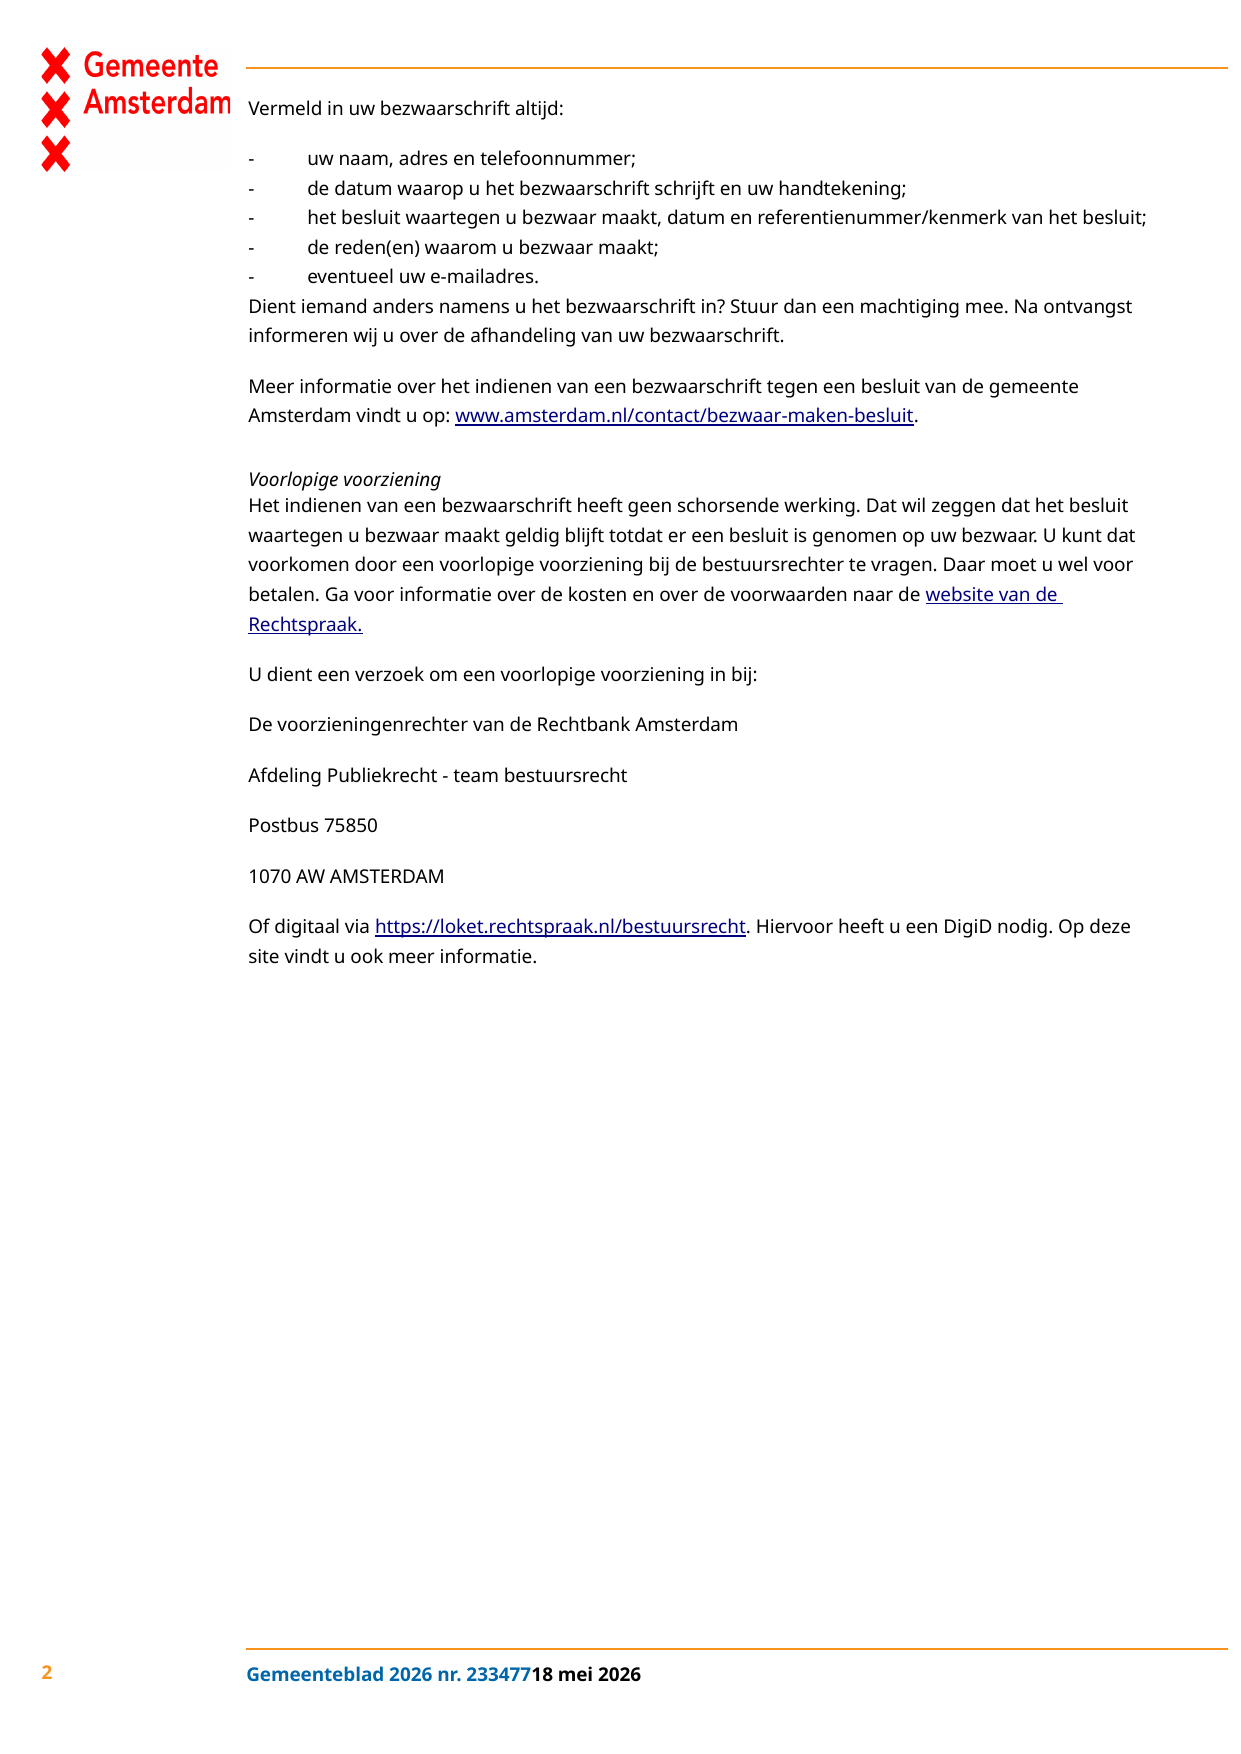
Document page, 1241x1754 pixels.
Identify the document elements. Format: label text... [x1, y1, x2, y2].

text Afdeling Publiekrecht - team bestuursrecht [248, 762, 1152, 788]
list de datum waarop u het bezwaarschrift schrijft en uw handtekening; [248, 175, 1152, 201]
text Het indienen van een bezwaarschrift heeft geen schorsende werking. Dat wil zeggen dat het besluit waartegen u bezwaar maakt geldig blijft totdat er een besluit is genomen op uw bezwaar. U kunt dat voorkomen door een voorlopige voorziening bij de bestuursrechter te vragen. Daar moet u wel voor betalen. Ga voor informatie over de kosten en over de voorwaarden naar de website van de Rechtspraak. [248, 492, 1152, 636]
text Dient iemand anders namens u het bezwaarschrift in? Stuur dan een machtiging mee. Na ontvangst informeren wij u over de afhandeling van uw bezwaarschrift. [248, 293, 1152, 348]
list uw naam, adres en telefoonnummer; [248, 145, 1152, 171]
text 1070 AW AMSTERDAM [248, 863, 1152, 888]
text Of digitaal via https://loket.rechtspraak.nl/bestuursrecht. Hiervoor heeft u een DigiD nodig. Op deze site vindt u ook meer informatie. [248, 913, 1152, 968]
list het besluit waartegen u bezwaar maakt, datum en referentienummer/kenmerk van het besluit; [248, 204, 1152, 230]
text Meer informatie over het indienen van een bezwaarschrift tegen een besluit van de gemeente Amsterdam vindt u op: www.amsterdam.nl/contact/bezwaar-maken-besluit. [248, 373, 1152, 428]
text Voorlopige voorziening [248, 467, 1152, 492]
text Vermeld in uw bezwaarschrift altijd: [248, 95, 1152, 121]
list de reden(en) waarom u bezwaar maakt; [248, 234, 1152, 260]
list eventueel uw e-mailadres. [248, 263, 1152, 289]
picture [41, 47, 231, 172]
text U dient een verzoek om een voorlopige voorziening in bij: [248, 661, 1152, 687]
text De voorzieningenrechter van de Rechtbank Amsterdam [248, 712, 1152, 737]
text Postbus 75850 [248, 812, 1152, 838]
